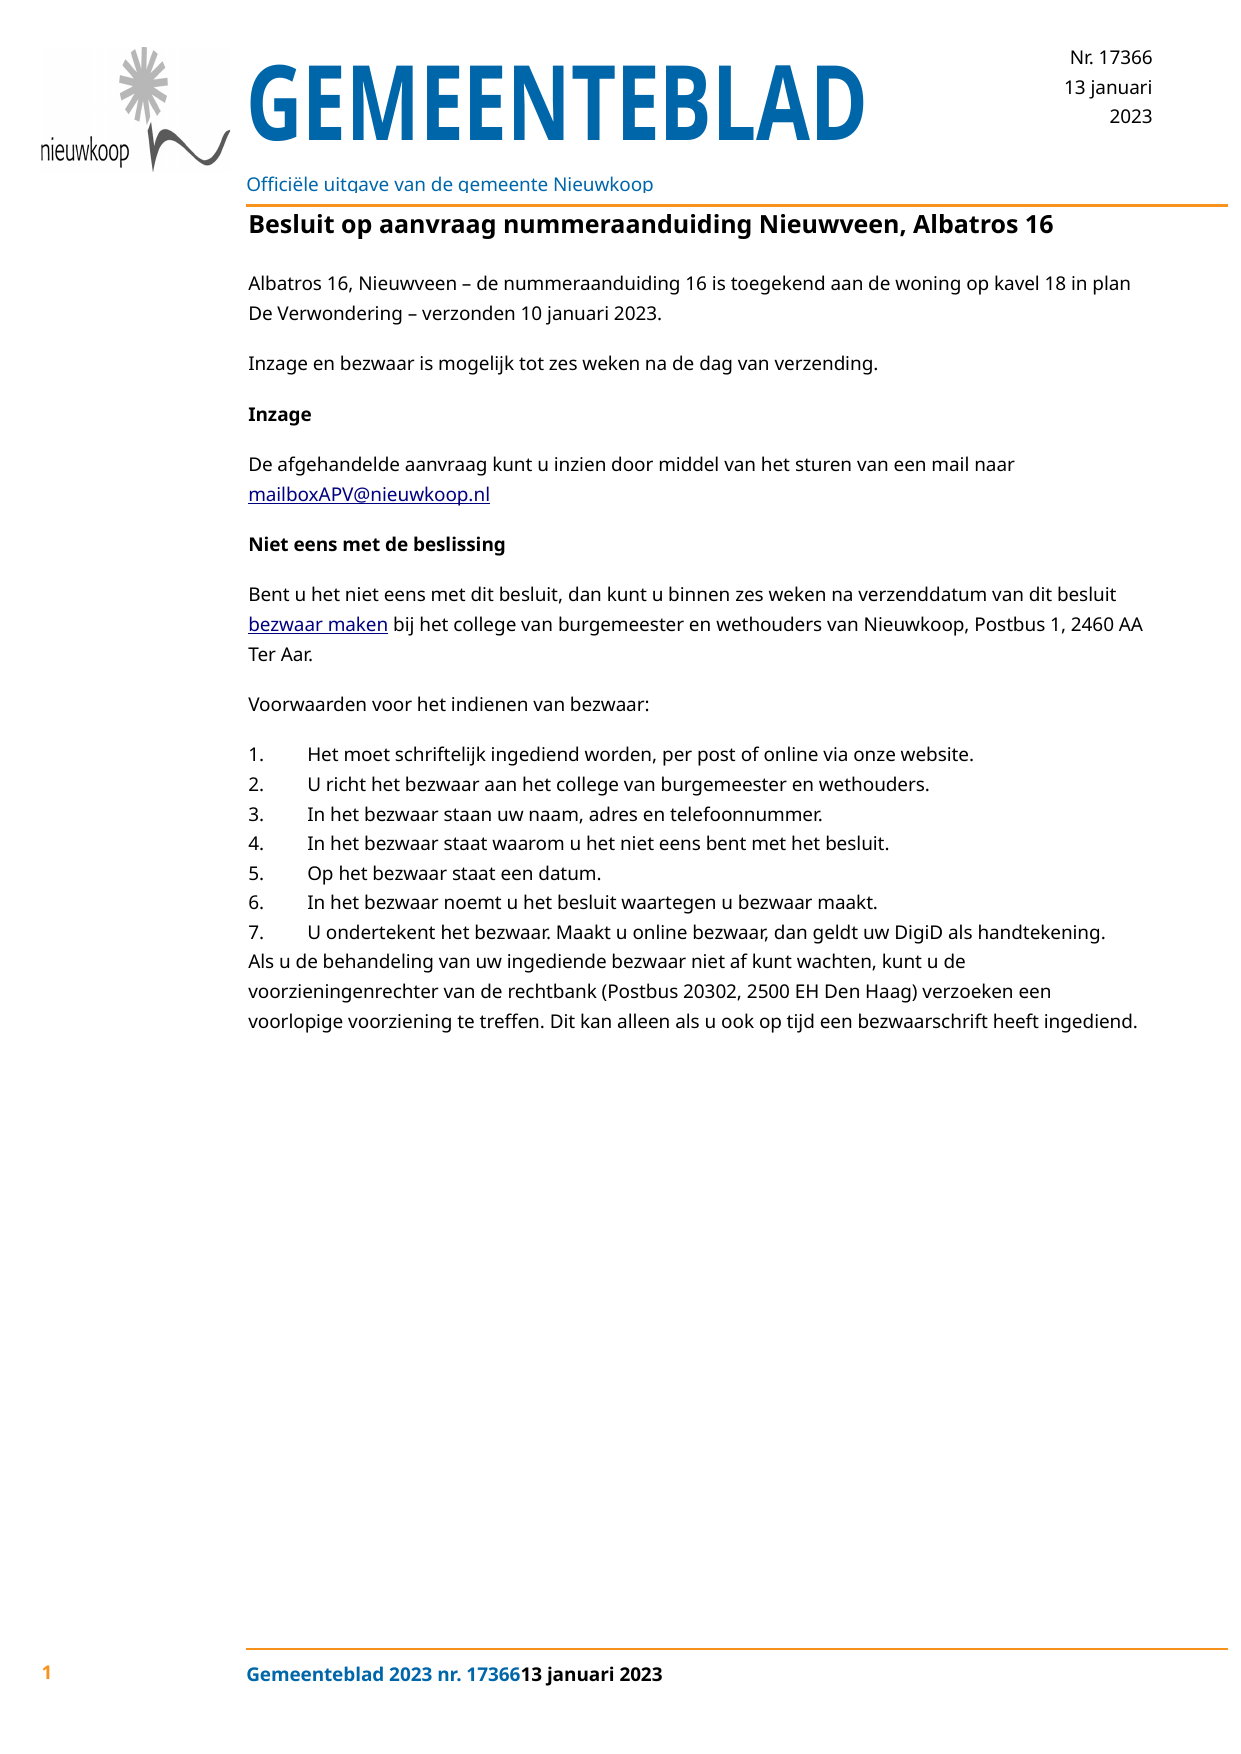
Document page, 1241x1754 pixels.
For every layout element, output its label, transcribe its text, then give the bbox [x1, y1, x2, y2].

list In het bezwaar staan uw naam, adres en telefoonnummer. [248, 801, 1152, 826]
text Inzage [248, 401, 1152, 426]
text Niet eens met de beslissing [248, 531, 1152, 557]
text Bent u het niet eens met dit besluit, dan kunt u binnen zes weken na verzenddatum van dit besluit bezwaar maken bij het college van burgemeester en wethouders van Nieuwkoop, Postbus 1, 2460 AA Ter Aar. [248, 582, 1152, 666]
list U ondertekent het bezwaar. Maakt u online bezwaar, dan geldt uw DigiD als handtekening. [248, 919, 1152, 945]
text Inzage en bezwaar is mogelijk tot zes weken na de dag van verzending. [248, 350, 1152, 376]
text De afgehandelde aanvraag kunt u inzien door middel van het sturen van een mail naar mailboxAPV@nieuwkoop.nl [248, 451, 1152, 506]
list Op het bezwaar staat een datum. [248, 860, 1152, 886]
picture [41, 47, 231, 172]
list In het bezwaar staat waarom u het niet eens bent met het besluit. [248, 830, 1152, 856]
list Het moet schriftelijk ingediend worden, per post of online via onze website. [248, 742, 1152, 767]
text Besluit op aanvraag nummeraanduiding Nieuwveen, Albatros 16 [248, 207, 1152, 241]
list U richt het bezwaar aan het college van burgemeester en wethouders. [248, 771, 1152, 797]
text Albatros 16, Nieuwveen – de nummeraanduiding 16 is toegekend aan de woning op kavel 18 in plan De Verwondering – verzonden 10 januari 2023. [248, 270, 1152, 326]
text Als u de behandeling van uw ingediende bezwaar niet af kunt wachten, kunt u de voorzieningenrechter van de rechtbank (Postbus 20302, 2500 EH Den Haag) verzoeken een voorlopige voorziening te treffen. Dit kan alleen als u ook op tijd een bezwaarschrift heeft ingediend. [248, 949, 1152, 1033]
text Voorwaarden voor het indienen van bezwaar: [248, 691, 1152, 717]
list In het bezwaar noemt u het besluit waartegen u bezwaar maakt. [248, 889, 1152, 915]
